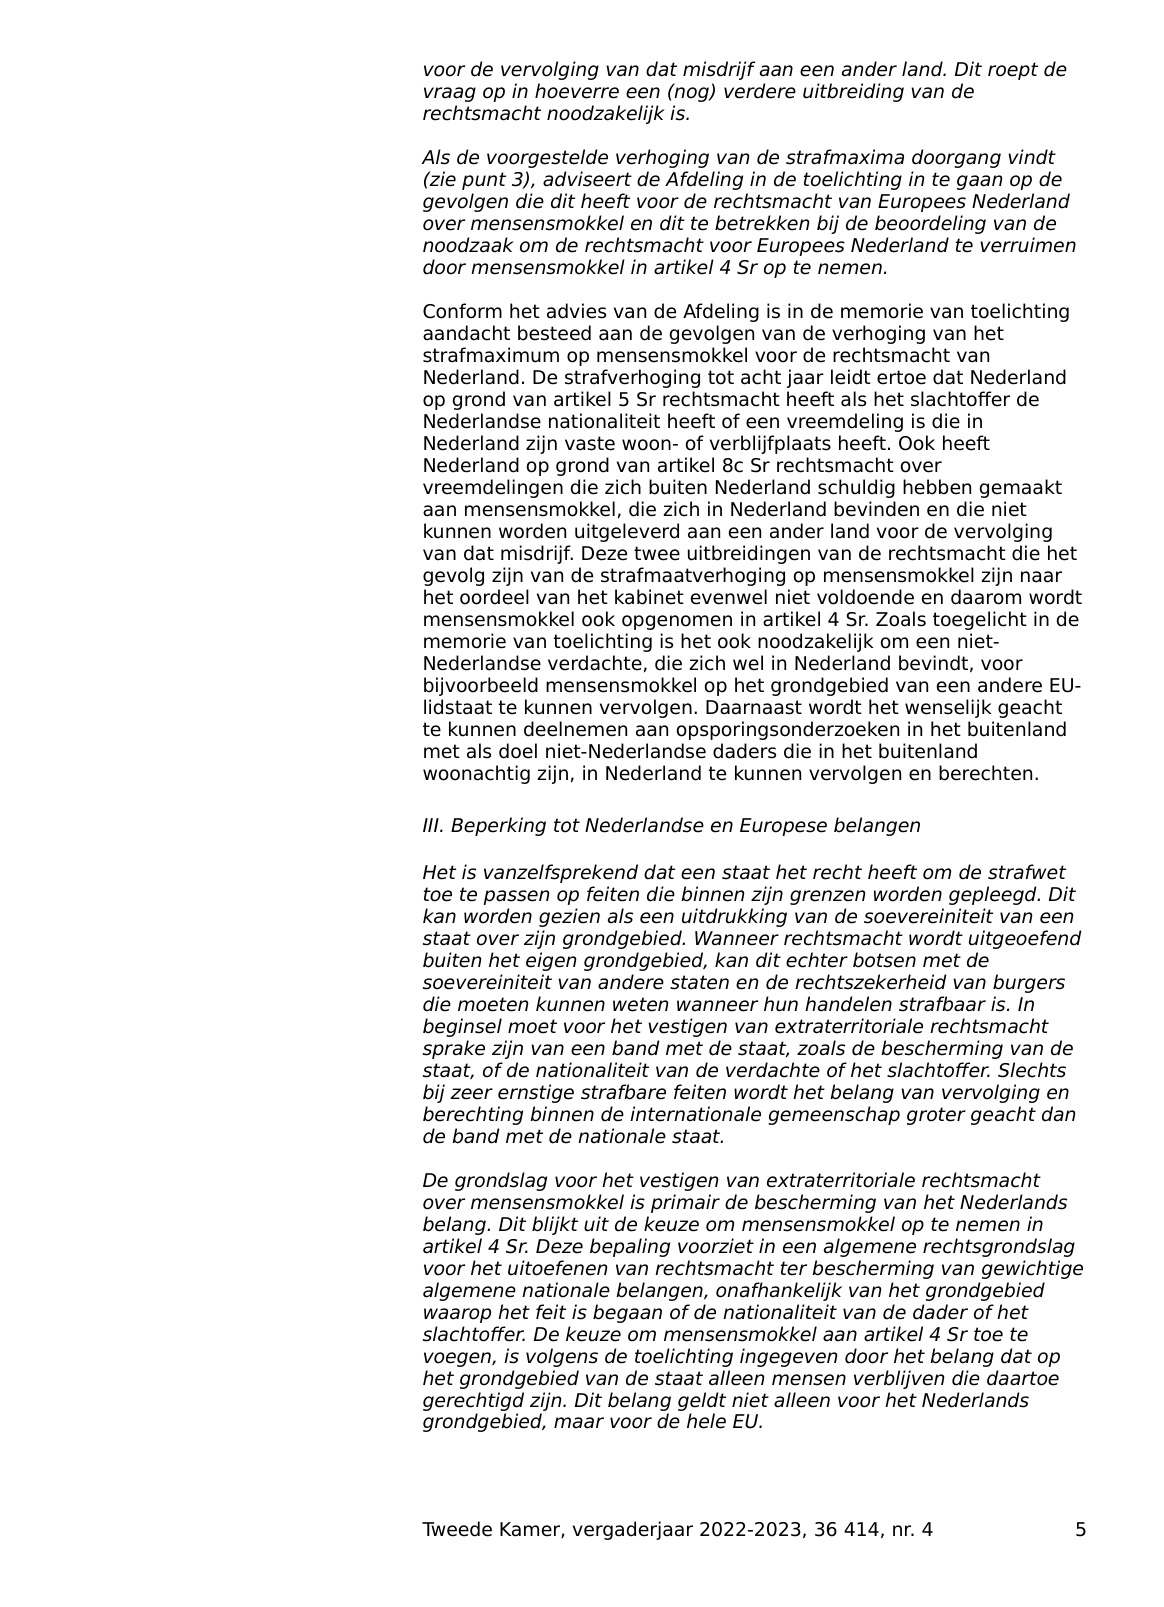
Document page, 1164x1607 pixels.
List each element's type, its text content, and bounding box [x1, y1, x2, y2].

text Conform het advies van de Afdeling is in de memorie van toelichting aandacht besteed aan de gevolgen van de verhoging van het strafmaximum op mensensmokkel voor de rechtsmacht van Nederland. De strafverhoging tot acht jaar leidt ertoe dat Nederland op grond van artikel 5 Sr rechtsmacht heeft als het slachtoffer de Nederlandse nationaliteit heeft of een vreemdeling is die in Nederland zijn vaste woon- of verblijfplaats heeft. Ook heeft Nederland op grond van artikel 8c Sr rechtsmacht over vreemdelingen die zich buiten Nederland schuldig hebben gemaakt aan mensensmokkel, die zich in Nederland bevinden en die niet kunnen worden uitgeleverd aan een ander land voor de vervolging van dat misdrijf. Deze twee uitbreidingen van de rechtsmacht die het gevolg zijn van de strafmaatverhoging op mensensmokkel zijn naar het oordeel van het kabinet evenwel niet voldoende en daarom wordt mensensmokkel ook opgenomen in artikel 4 Sr. Zoals toegelicht in de memorie van toelichting is het ook noodzakelijk om een niet-Nederlandse verdachte, die zich wel in Nederland bevindt, voor bijvoorbeeld mensensmokkel op het grondgebied van een andere EU-lidstaat te kunnen vervolgen. Daarnaast wordt het wenselijk geacht te kunnen deelnemen aan opsporingsonderzoeken in het buitenland met als doel niet-Nederlandse daders die in het buitenland woonachtig zijn, in Nederland te kunnen vervolgen en berechten. [422, 301, 1087, 785]
text Als de voorgestelde verhoging van de strafmaxima doorgang vindt (zie punt 3), adviseert de Afdeling in de toelichting in te gaan op de gevolgen die dit heeft voor de rechtsmacht van Europees Nederland over mensensmokkel en dit te betrekken bij de beoordeling van de noodzaak om de rechtsmacht voor Europees Nederland te verruimen door mensensmokkel in artikel 4 Sr op te nemen. [422, 147, 1087, 279]
text Het is vanzelfsprekend dat een staat het recht heeft om de strafwet toe te passen op feiten die binnen zijn grenzen worden gepleegd. Dit kan worden gezien als een uitdrukking van de soevereiniteit van een staat over zijn grondgebied. Wanneer rechtsmacht wordt uitgeoefend buiten het eigen grondgebied, kan dit echter botsen met de soevereiniteit van andere staten en de rechtszekerheid van burgers die moeten kunnen weten wanneer hun handelen strafbaar is. In beginsel moet voor het vestigen van extraterritoriale rechtsmacht sprake zijn van een band met de staat, zoals de bescherming van de staat, of de nationaliteit van de verdachte of het slachtoffer. Slechts bij zeer ernstige strafbare feiten wordt het belang van vervolging en berechting binnen de internationale gemeenschap groter geacht dan de band met de nationale staat. [422, 862, 1087, 1147]
subtitle III. Beperking tot Nederlandse en Europese belangen [422, 815, 1087, 837]
text voor de vervolging van dat misdrijf aan een ander land. Dit roept de vraag op in hoeverre een (nog) verdere uitbreiding van de rechtsmacht noodzakelijk is. [422, 59, 1087, 125]
text De grondslag voor het vestigen van extraterritoriale rechtsmacht over mensensmokkel is primair de bescherming van het Nederlands belang. Dit blijkt uit de keuze om mensensmokkel op te nemen in artikel 4 Sr. Deze bepaling voorziet in een algemene rechtsgrondslag voor het uitoefenen van rechtsmacht ter bescherming van gewichtige algemene nationale belangen, onafhankelijk van het grondgebied waarop het feit is begaan of de nationaliteit van de dader of het slachtoffer. De keuze om mensensmokkel aan artikel 4 Sr toe te voegen, is volgens de toelichting ingegeven door het belang dat op het grondgebied van de staat alleen mensen verblijven die daartoe gerechtigd zijn. Dit belang geldt niet alleen voor het Nederlands grondgebied, maar voor de hele EU. [422, 1170, 1087, 1433]
